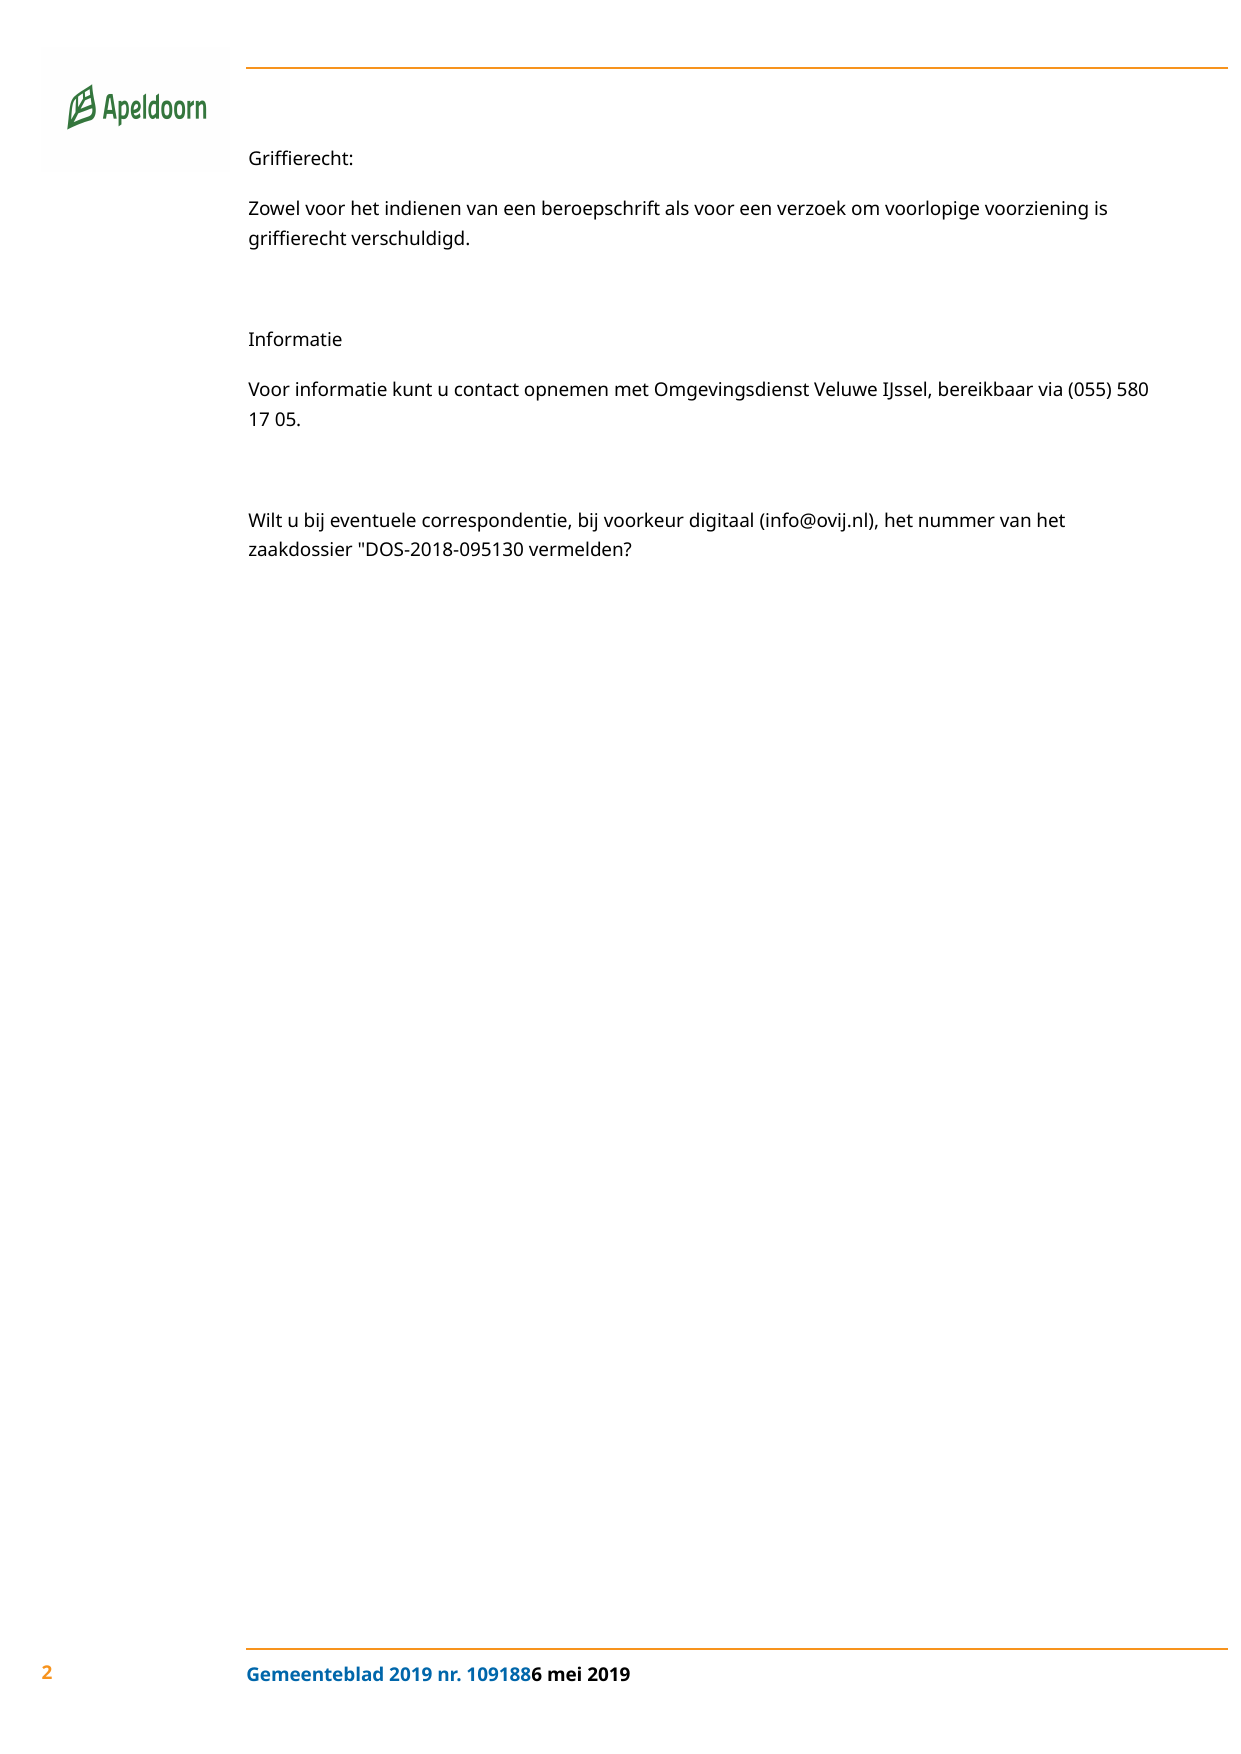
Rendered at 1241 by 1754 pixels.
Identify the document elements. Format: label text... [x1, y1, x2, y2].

text Wilt u bij eventuele correspondentie, bij voorkeur digitaal (info@ovij.nl), het nummer van het zaakdossier "DOS-2018-095130 vermelden? [248, 507, 1152, 562]
text Informatie [248, 326, 1152, 352]
text Zowel voor het indienen van een beroepschrift als voor een verzoek om voorlopige voorziening is griffierecht verschuldigd. [248, 196, 1152, 251]
text Voor informatie kunt u contact opnemen met Omgevingsdienst Veluwe IJssel, bereikbaar via (055) 580 17 05. [248, 376, 1152, 432]
text Griffierecht: [248, 145, 1152, 171]
picture [41, 47, 231, 172]
